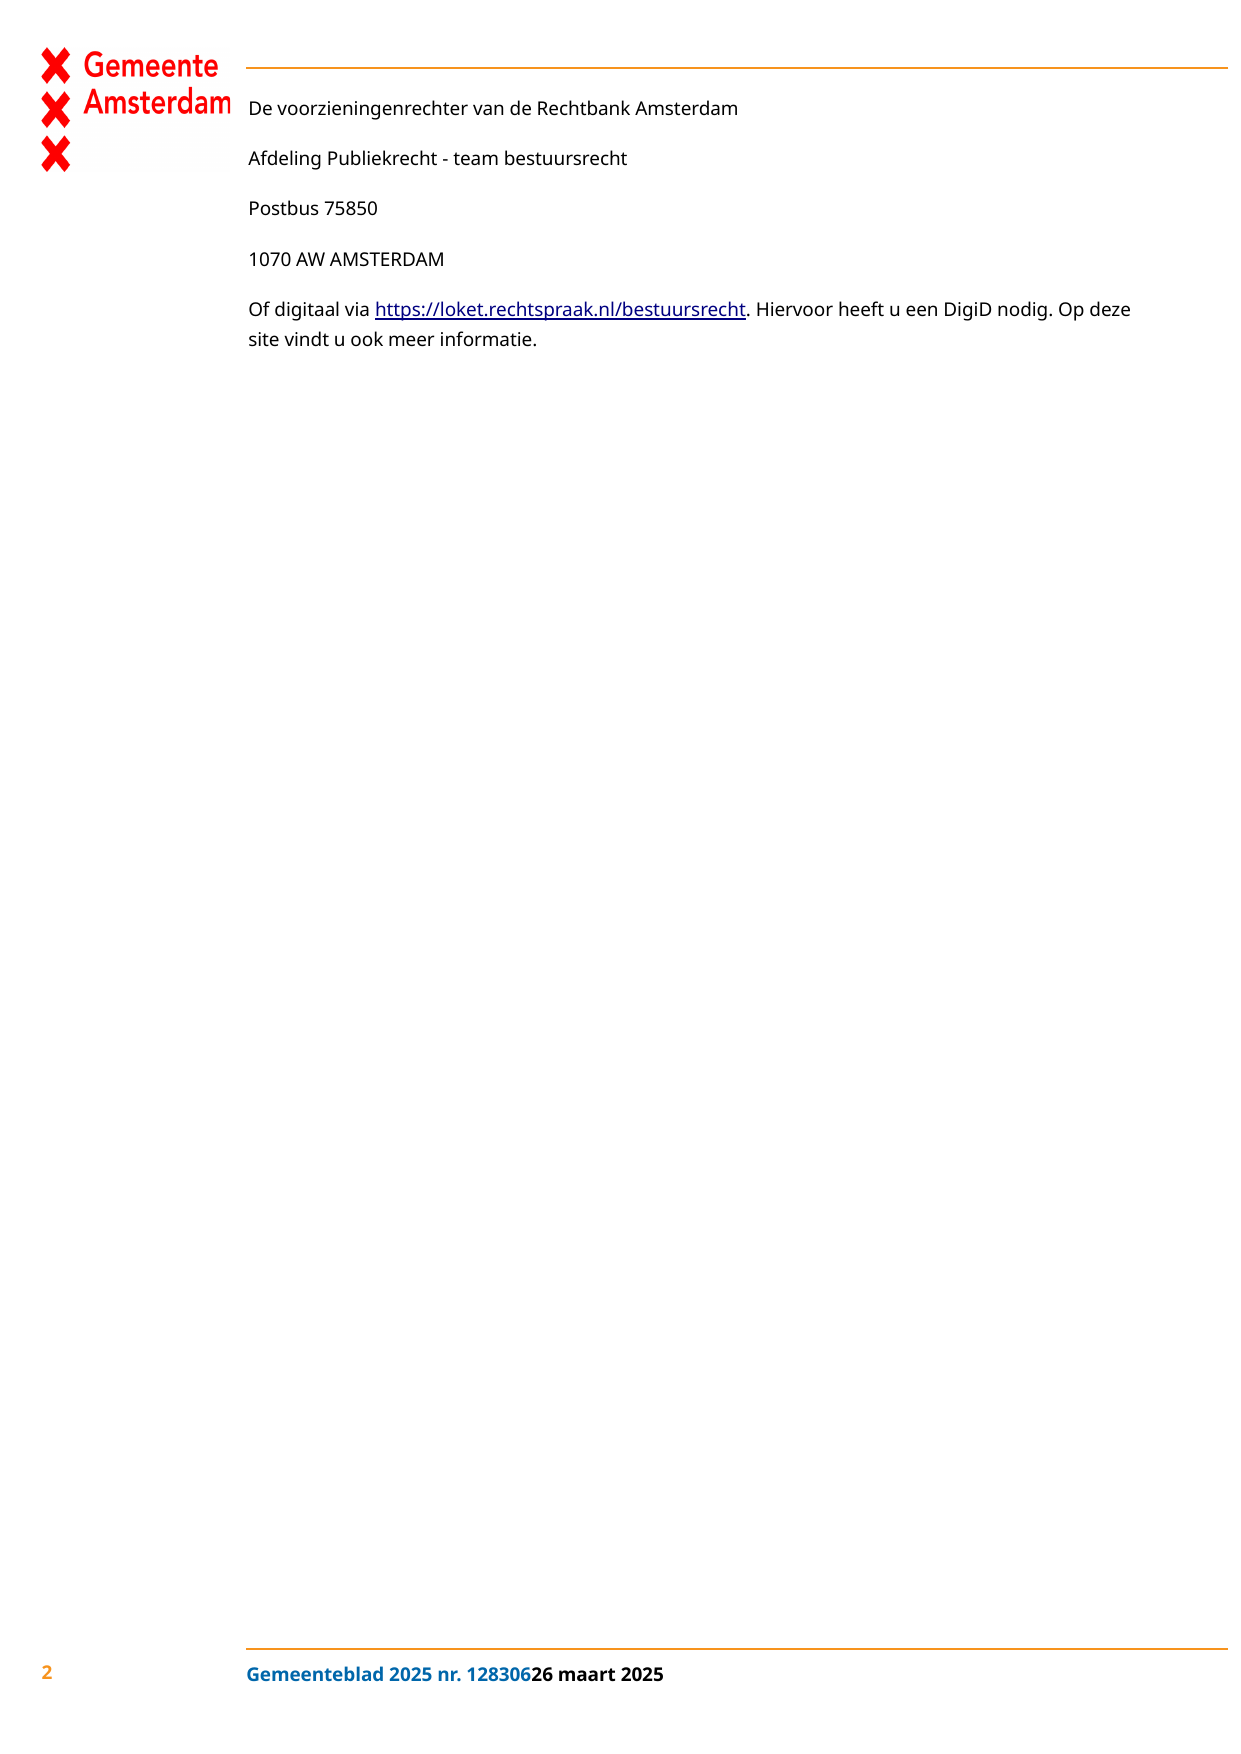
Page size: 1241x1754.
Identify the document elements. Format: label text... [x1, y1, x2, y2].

text Of digitaal via https://loket.rechtspraak.nl/bestuursrecht. Hiervoor heeft u een DigiD nodig. Op deze site vindt u ook meer informatie. [248, 296, 1152, 352]
text Afdeling Publiekrecht - team bestuursrecht [248, 145, 1152, 171]
text 1070 AW AMSTERDAM [248, 246, 1152, 272]
text De voorzieningenrechter van de Rechtbank Amsterdam [248, 95, 1152, 121]
picture [41, 47, 231, 172]
text Postbus 75850 [248, 196, 1152, 221]
